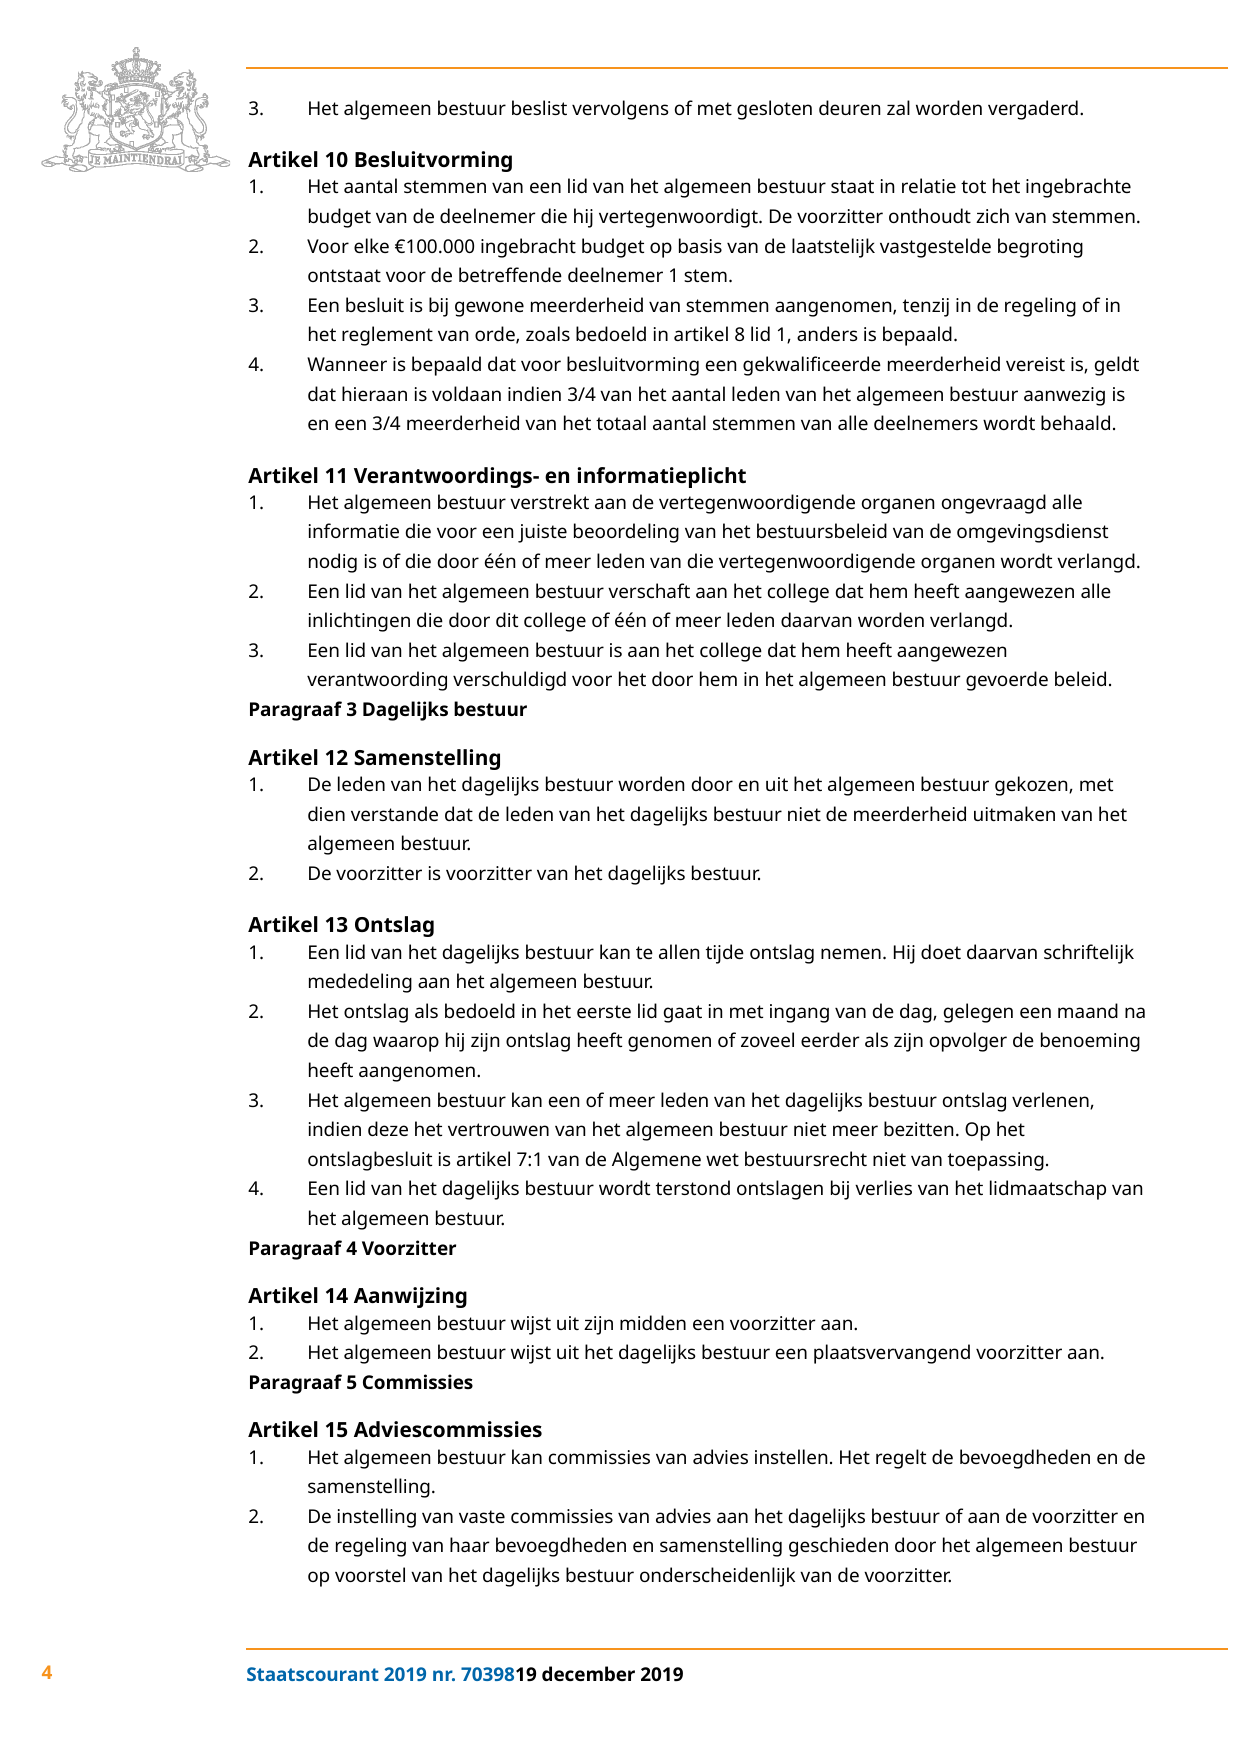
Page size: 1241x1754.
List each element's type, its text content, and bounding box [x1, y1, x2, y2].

list Een lid van het algemeen bestuur verschaft aan het college dat hem heeft aangewezen alle inlichtingen die door dit college of één of meer leden daarvan worden verlangd. [248, 578, 1152, 633]
list Het algemeen bestuur verstrekt aan de vertegenwoordigende organen ongevraagd alle informatie die voor een juiste beoordeling van het bestuursbeleid van de omgevingsdienst nodig is of die door één of meer leden van die vertegenwoordigende organen wordt verlangd. [248, 489, 1152, 574]
list Voor elke €100.000 ingebracht budget op basis van de laatstelijk vastgestelde begroting ontstaat voor de betreffende deelnemer 1 stem. [248, 233, 1152, 288]
list Het algemeen bestuur wijst uit het dagelijks bestuur een plaatsvervangend voorzitter aan. [248, 1339, 1152, 1365]
text Artikel 13 Ontslag [248, 910, 1152, 939]
list Een lid van het dagelijks bestuur kan te allen tijde ontslag nemen. Hij doet daarvan schriftelijk mededeling aan het algemeen bestuur. [248, 939, 1152, 994]
list De voorzitter is voorzitter van het dagelijks bestuur. [248, 860, 1152, 886]
text Paragraaf 5 Commissies [248, 1369, 1152, 1394]
list Een besluit is bij gewone meerderheid van stemmen aangenomen, tenzij in de regeling of in het reglement van orde, zoals bedoeld in artikel 8 lid 1, anders is bepaald. [248, 292, 1152, 347]
list Het algemeen bestuur kan commissies van advies instellen. Het regelt de bevoegdheden en de samenstelling. [248, 1444, 1152, 1499]
text Paragraaf 4 Voorzitter [248, 1235, 1152, 1260]
list Het algemeen bestuur wijst uit zijn midden een voorzitter aan. [248, 1310, 1152, 1335]
picture [41, 47, 231, 172]
list Het ontslag als bedoeld in het eerste lid gaat in met ingang van de dag, gelegen een maand na de dag waarop hij zijn ontslag heeft genomen of zoveel eerder als zijn opvolger de benoeming heeft aangenomen. [248, 998, 1152, 1083]
text Artikel 15 Adviescommissies [248, 1415, 1152, 1444]
text Artikel 14 Aanwijzing [248, 1281, 1152, 1310]
list Een lid van het dagelijks bestuur wordt terstond ontslagen bij verlies van het lidmaatschap van het algemeen bestuur. [248, 1176, 1152, 1231]
text Artikel 11 Verantwoordings- en informatieplicht [248, 461, 1152, 489]
list Wanneer is bepaald dat voor besluitvorming een gekwalificeerde meerderheid vereist is, geldt dat hieraan is voldaan indien 3/4 van het aantal leden van het algemeen bestuur aanwezig is en een 3/4 meerderheid van het totaal aantal stemmen van alle deelnemers wordt behaald. [248, 351, 1152, 436]
text Artikel 12 Samenstelling [248, 743, 1152, 771]
list Een lid van het algemeen bestuur is aan het college dat hem heeft aangewezen verantwoording verschuldigd voor het door hem in het algemeen bestuur gevoerde beleid. [248, 637, 1152, 692]
list Het aantal stemmen van een lid van het algemeen bestuur staat in relatie tot het ingebrachte budget van de deelnemer die hij vertegenwoordigt. De voorzitter onthoudt zich van stemmen. [248, 174, 1152, 229]
text Paragraaf 3 Dagelijks bestuur [248, 696, 1152, 722]
list Het algemeen bestuur kan een of meer leden van het dagelijks bestuur ontslag verlenen, indien deze het vertrouwen van het algemeen bestuur niet meer bezitten. Op het ontslagbesluit is artikel 7:1 van de Algemene wet bestuursrecht niet van toepassing. [248, 1087, 1152, 1172]
list Het algemeen bestuur beslist vervolgens of met gesloten deuren zal worden vergaderd. [248, 95, 1152, 121]
list De leden van het dagelijks bestuur worden door en uit het algemeen bestuur gekozen, met dien verstande dat de leden van het dagelijks bestuur niet de meerderheid uitmaken van het algemeen bestuur. [248, 771, 1152, 856]
text Artikel 10 Besluitvorming [248, 145, 1152, 174]
list De instelling van vaste commissies van advies aan het dagelijks bestuur of aan de voorzitter en de regeling van haar bevoegdheden en samenstelling geschieden door het algemeen bestuur op voorstel van het dagelijks bestuur onderscheidenlijk van de voorzitter. [248, 1503, 1152, 1588]
